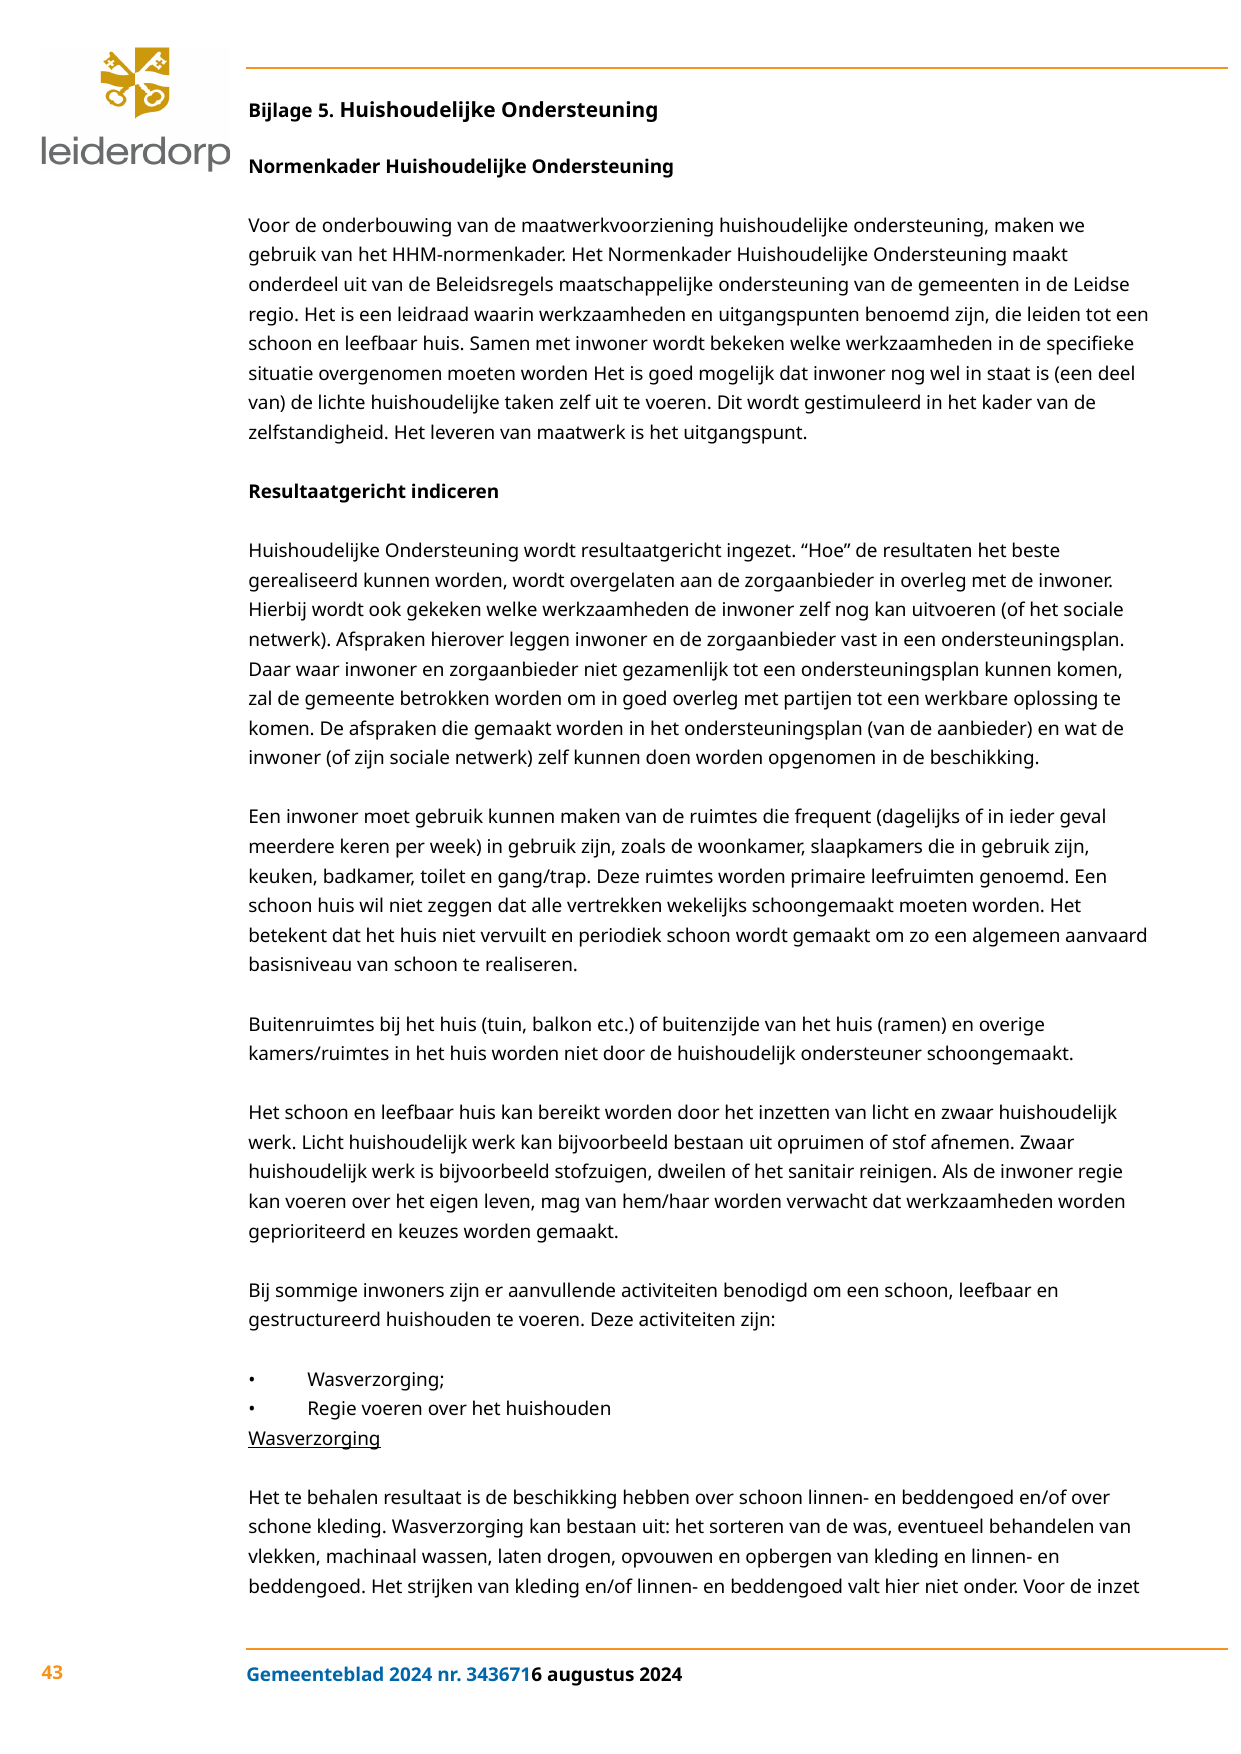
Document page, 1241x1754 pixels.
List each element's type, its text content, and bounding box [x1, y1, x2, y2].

text Het schoon en leefbaar huis kan bereikt worden door het inzetten van licht en zwaar huishoudelijk werk. Licht huishoudelijk werk kan bijvoorbeeld bestaan uit opruimen of stof afnemen. Zwaar huishoudelijk werk is bijvoorbeeld stofzuigen, dweilen of het sanitair reinigen. Als de inwoner regie kan voeren over het eigen leven, mag van hem/haar worden verwacht dat werkzaamheden worden geprioriteerd en keuzes worden gemaakt. [248, 1099, 1152, 1244]
text Huishoudelijke Ondersteuning wordt resultaatgericht ingezet. “Hoe” de resultaten het beste gerealiseerd kunnen worden, wordt overgelaten aan de zorgaanbieder in overleg met de inwoner. Hierbij wordt ook gekeken welke werkzaamheden de inwoner zelf nog kan uitvoeren (of het sociale netwerk). Afspraken hierover leggen inwoner en de zorgaanbieder vast in een ondersteuningsplan. Daar waar inwoner en zorgaanbieder niet gezamenlijk tot een ondersteuningsplan kunnen komen, zal de gemeente betrokken worden om in goed overleg met partijen tot een werkbare oplossing te komen. De afspraken die gemaakt worden in het ondersteuningsplan (van de aanbieder) en wat de inwoner (of zijn sociale netwerk) zelf kunnen doen worden opgenomen in de beschikking. [248, 537, 1152, 770]
picture [41, 47, 231, 172]
text Het te behalen resultaat is de beschikking hebben over schoon linnen- en beddengoed en/of over schone kleding. Wasverzorging kan bestaan uit: het sorteren van de was, eventueel behandelen van vlekken, machinaal wassen, laten drogen, opvouwen en opbergen van kleding en linnen- en beddengoed. Het strijken van kleding en/of linnen- en beddengoed valt hier niet onder. Voor de inzet [248, 1484, 1152, 1599]
list Regie voeren over het huishouden [248, 1395, 1152, 1421]
text Bij sommige inwoners zijn er aanvullende activiteiten benodigd om een schoon, leefbaar en gestructureerd huishouden te voeren. Deze activiteiten zijn: [248, 1277, 1152, 1332]
text Wasverzorging [248, 1425, 1152, 1451]
text Normenkader Huishoudelijke Ondersteuning [248, 153, 1152, 179]
text Bijlage 5. Huishoudelijke Ondersteuning [248, 95, 1152, 123]
text Resultaatgericht indiceren [248, 478, 1152, 504]
text Voor de onderbouwing van de maatwerkvoorziening huishoudelijke ondersteuning, maken we gebruik van het HHM-normenkader. Het Normenkader Huishoudelijke Ondersteuning maakt onderdeel uit van de Beleidsregels maatschappelijke ondersteuning van de gemeenten in de Leidse regio. Het is een leidraad waarin werkzaamheden en uitgangspunten benoemd zijn, die leiden tot een schoon en leefbaar huis. Samen met inwoner wordt bekeken welke werkzaamheden in de specifieke situatie overgenomen moeten worden Het is goed mogelijk dat inwoner nog wel in staat is (een deel van) de lichte huishoudelijke taken zelf uit te voeren. Dit wordt gestimuleerd in het kader van de zelfstandigheid. Het leveren van maatwerk is het uitgangspunt. [248, 212, 1152, 445]
list Wasverzorging; [248, 1366, 1152, 1392]
text Een inwoner moet gebruik kunnen maken van de ruimtes die frequent (dagelijks of in ieder geval meerdere keren per week) in gebruik zijn, zoals de woonkamer, slaapkamers die in gebruik zijn, keuken, badkamer, toilet en gang/trap. Deze ruimtes worden primaire leefruimten genoemd. Een schoon huis wil niet zeggen dat alle vertrekken wekelijks schoongemaakt moeten worden. Het betekent dat het huis niet vervuilt en periodiek schoon wordt gemaakt om zo een algemeen aanvaard basisniveau van schoon te realiseren. [248, 804, 1152, 977]
text Buitenruimtes bij het huis (tuin, balkon etc.) of buitenzijde van het huis (ramen) en overige kamers/ruimtes in het huis worden niet door de huishoudelijk ondersteuner schoongemaakt. [248, 1011, 1152, 1066]
